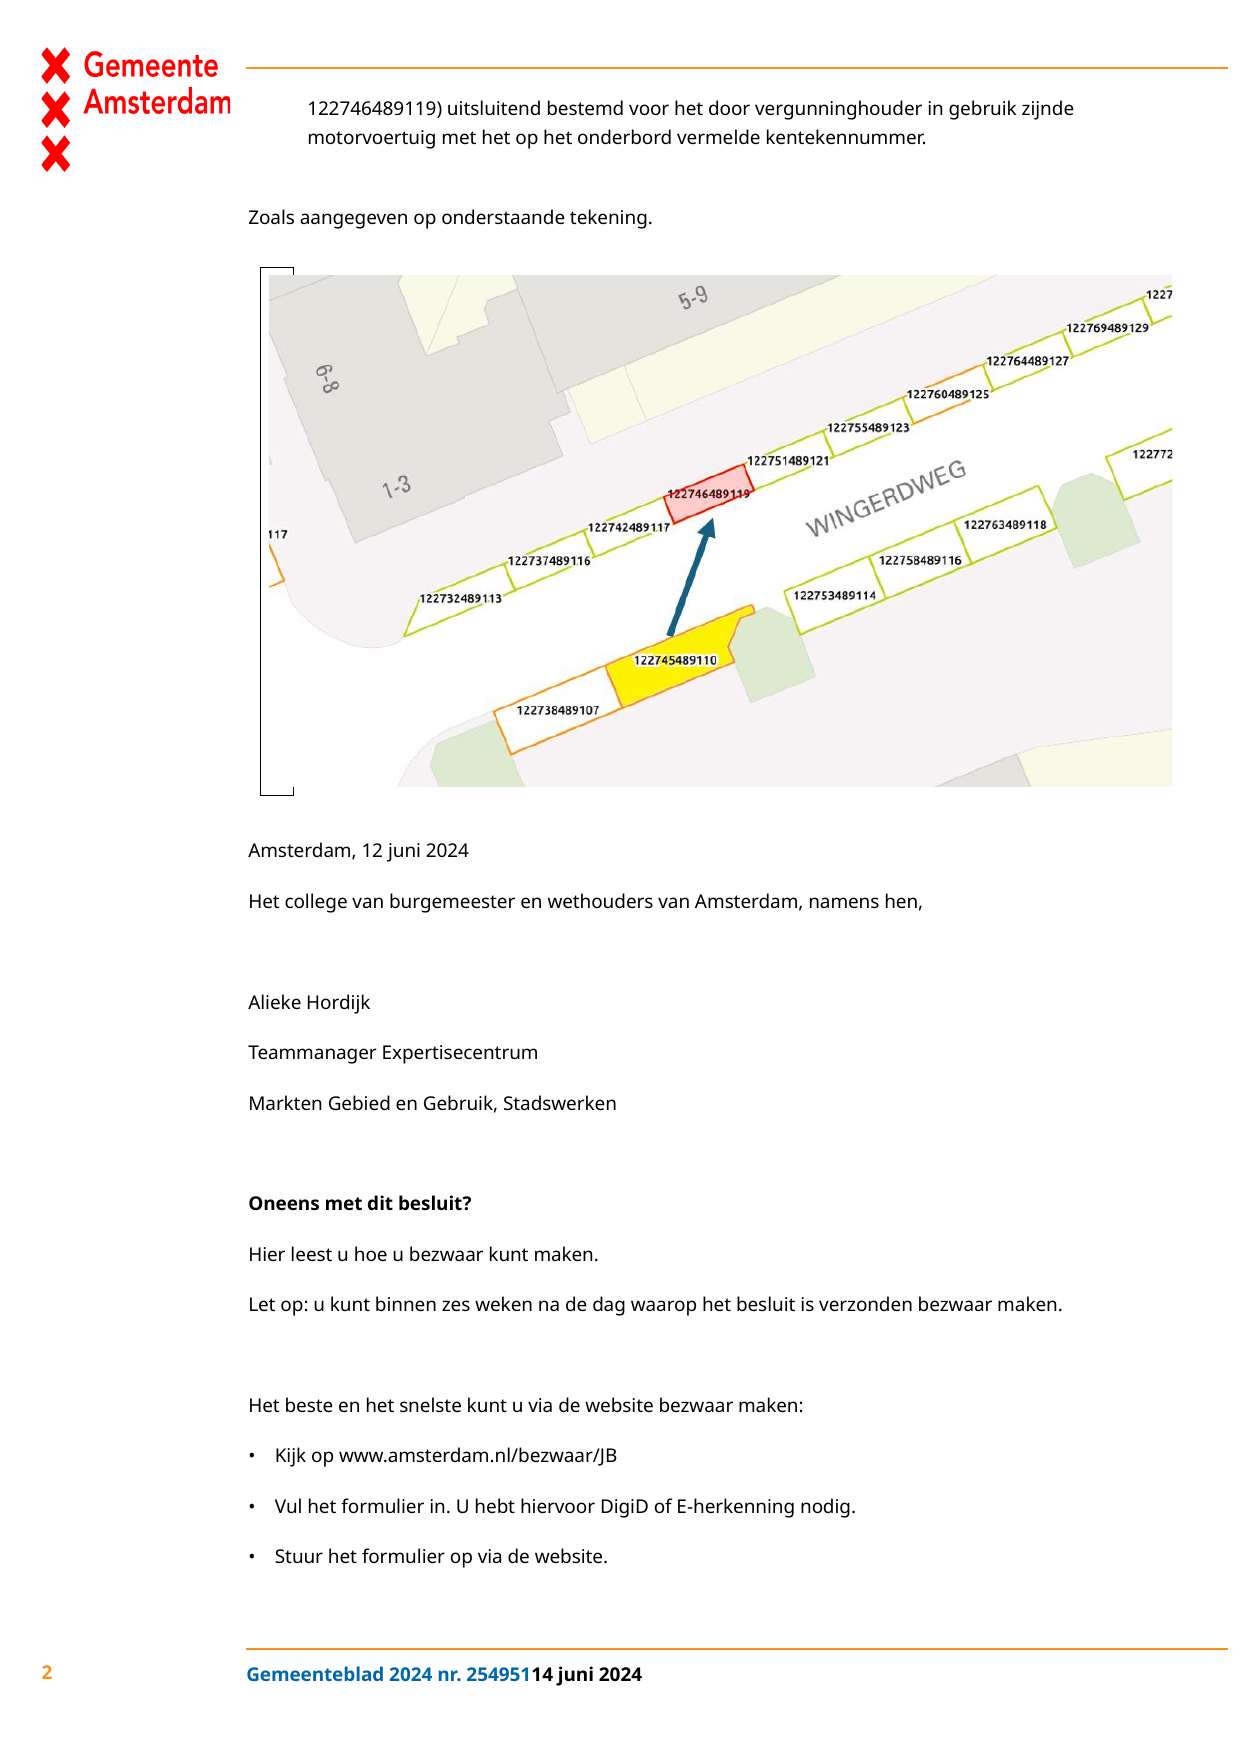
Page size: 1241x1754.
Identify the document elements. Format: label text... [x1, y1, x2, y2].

list 122746489119) uitsluitend bestemd voor het door vergunninghouder in gebruik zijnde motorvoertuig met het op het onderbord vermelde kentekennummer. [248, 95, 1152, 150]
picture [41, 47, 231, 172]
text Oneens met dit besluit? [248, 1191, 1152, 1216]
text • Kijk op www.amsterdam.nl/bezwaar/JB [248, 1443, 1152, 1468]
text Amsterdam, 12 juni 2024 [248, 838, 1152, 863]
text • Vul het formulier in. U hebt hiervoor DigiD of E-herkenning nodig. [248, 1493, 1152, 1519]
picture [268, 275, 1173, 787]
text Het college van burgemeester en wethouders van Amsterdam, namens hen, [248, 888, 1152, 914]
text • Stuur het formulier op via de website. [248, 1543, 1152, 1569]
text Het beste en het snelste kunt u via de website bezwaar maken: [248, 1392, 1152, 1418]
text Teammanager Expertisecentrum [248, 1039, 1152, 1065]
text Let op: u kunt binnen zes weken na de dag waarop het besluit is verzonden bezwaar maken. [248, 1291, 1152, 1317]
text Alieke Hordijk [248, 989, 1152, 1015]
text Hier leest u hoe u bezwaar kunt maken. [248, 1241, 1152, 1267]
text Zoals aangegeven op onderstaande tekening. [248, 204, 1152, 230]
text Markten Gebied en Gebruik, Stadswerken [248, 1090, 1152, 1116]
